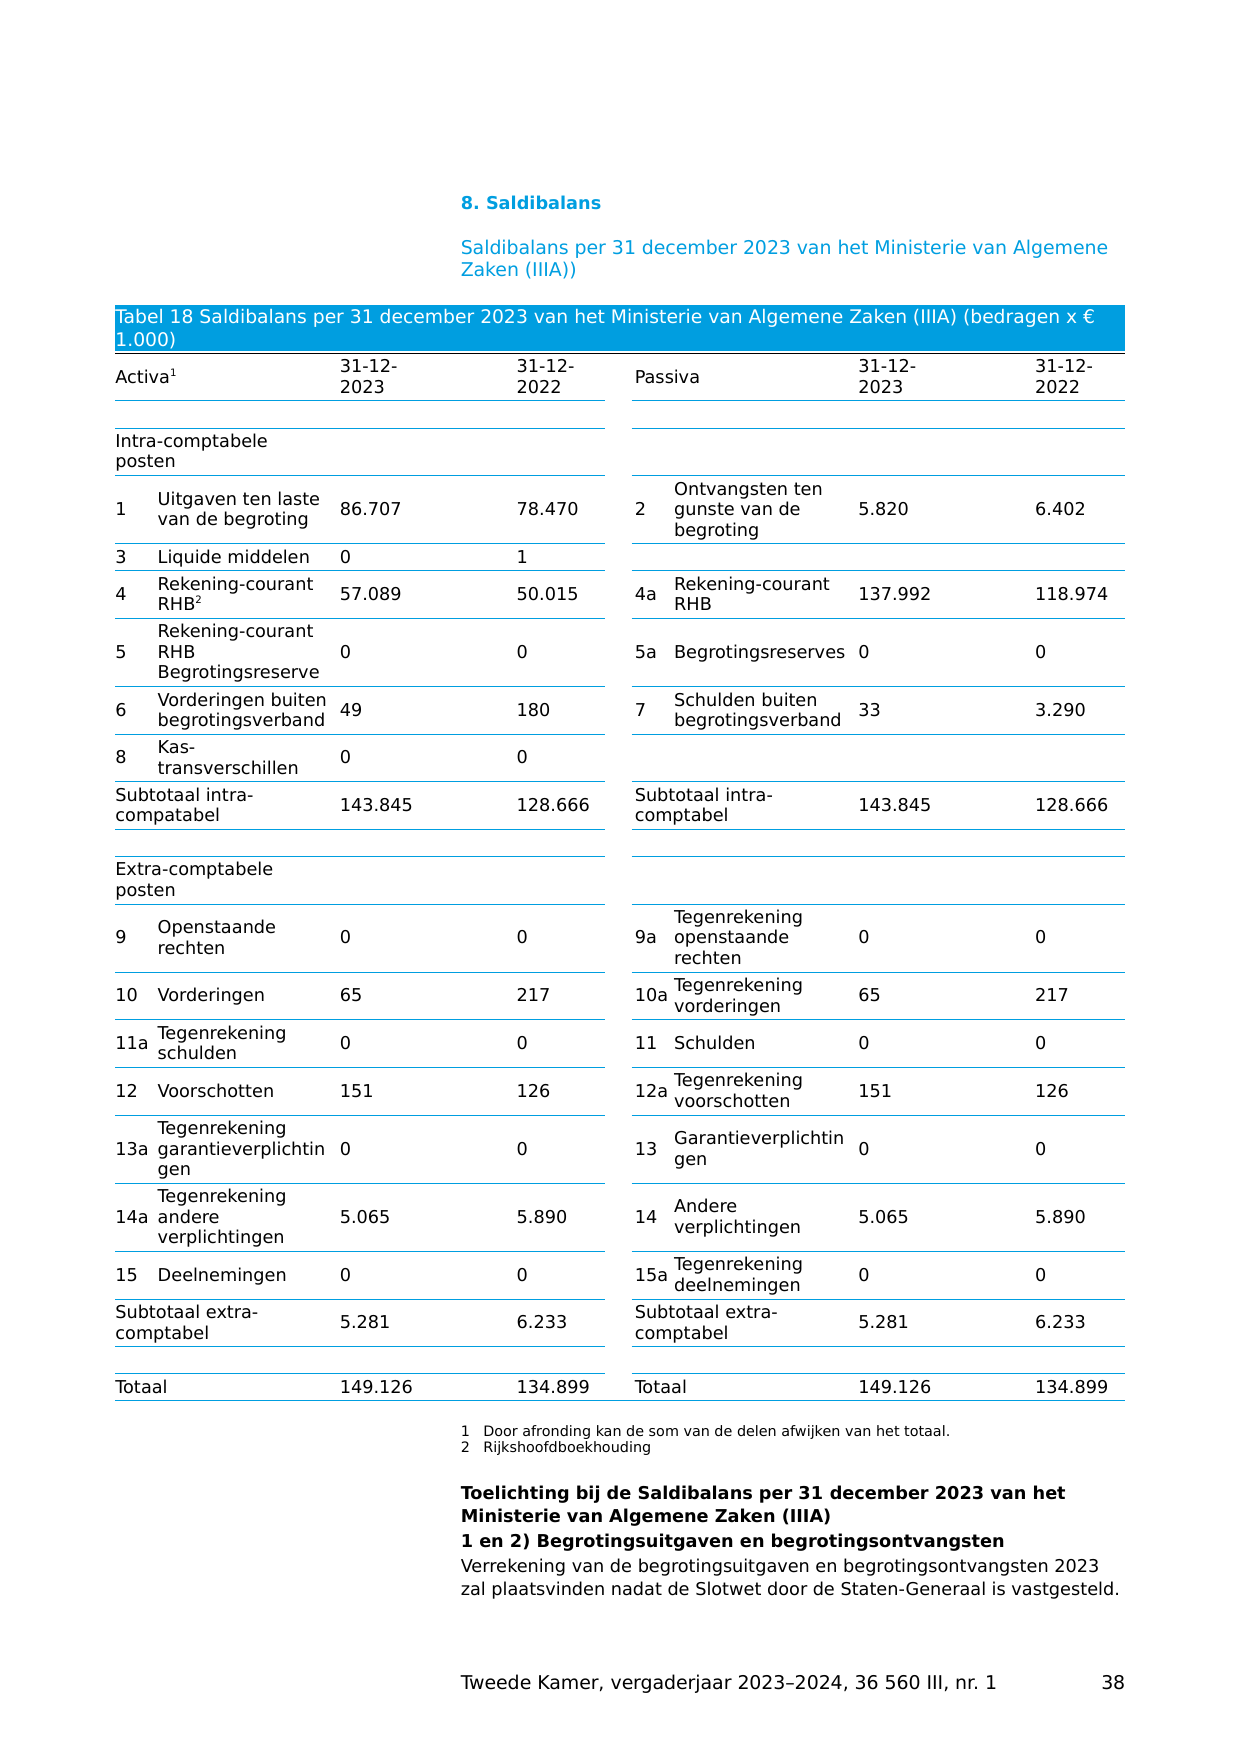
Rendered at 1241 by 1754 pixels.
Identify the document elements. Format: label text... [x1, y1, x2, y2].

table_cell [337, 1347, 428, 1373]
table_cell 2 [632, 476, 671, 543]
table_cell [855, 857, 947, 903]
table_cell 6 [115, 687, 154, 734]
table_cell 5.065 [855, 1184, 947, 1251]
table_cell Subtotaal extra-comptabel [115, 1300, 337, 1346]
table_cell [1032, 1347, 1125, 1373]
table_cell [605, 354, 632, 1400]
table_cell [429, 735, 513, 781]
table_cell 5.890 [514, 1184, 605, 1251]
table_cell [671, 735, 855, 781]
table_cell 0 [337, 619, 428, 686]
table_cell [429, 1374, 513, 1400]
table_cell Intra-comptabele posten [115, 429, 337, 475]
table_cell 31-12-2022 [1032, 354, 1125, 400]
table_cell 0 [855, 619, 947, 686]
table_cell 128.666 [1032, 782, 1125, 829]
table_cell Tegenrekening garantieverplichtingen [155, 1116, 337, 1183]
table_cell Extra-comptabele posten [115, 857, 337, 903]
table_cell [947, 571, 1032, 618]
table_cell 0 [337, 1116, 428, 1183]
table_cell [1032, 401, 1125, 427]
table_cell [1032, 429, 1125, 475]
table_cell 126 [1032, 1068, 1125, 1114]
table_cell Begrotingsreserves [671, 619, 855, 686]
table_cell 0 [1032, 1116, 1125, 1183]
table_cell 134.899 [1032, 1374, 1125, 1400]
table_cell 0 [337, 1020, 428, 1067]
table_cell [947, 1116, 1032, 1183]
table_cell Tegenrekening openstaande rechten [671, 905, 855, 972]
table_cell [947, 973, 1032, 1019]
table_cell Garantieverplichtingen [671, 1116, 855, 1183]
table_cell [947, 735, 1032, 781]
table_cell [429, 830, 513, 856]
text Verrekening van de begrotingsuitgaven en begrotingsontvangsten 2023 zal plaatsvinden nadat de Slotwet door de Staten-Generaal is vastgesteld. [461, 1554, 1125, 1600]
table_cell 143.845 [855, 782, 947, 829]
table_cell [155, 401, 337, 427]
table_cell 5a [632, 619, 671, 686]
table_cell [155, 830, 337, 856]
table_cell [514, 857, 605, 903]
table_cell 118.974 [1032, 571, 1125, 618]
table_cell Tegenrekening voorschotten [671, 1068, 855, 1114]
table_cell Subtotaal intra-compatabel [115, 782, 337, 829]
table_cell 5.281 [337, 1300, 428, 1346]
table_cell [855, 830, 947, 856]
table_cell 0 [1032, 905, 1125, 972]
table_cell 149.126 [337, 1374, 428, 1400]
table_cell [947, 1347, 1032, 1373]
table_cell [947, 544, 1032, 570]
table_cell [947, 401, 1032, 427]
table_cell [947, 1374, 1032, 1400]
table_cell 0 [514, 1116, 605, 1183]
table_cell 13 [632, 1116, 671, 1183]
table_cell [337, 401, 428, 427]
table_cell 14 [632, 1184, 671, 1251]
table_cell [855, 544, 947, 570]
table_cell Passiva [632, 354, 855, 400]
list Door afronding kan de som van de delen afwijken van het totaal. [461, 1423, 1125, 1439]
title 8. Saldibalans [461, 191, 1125, 214]
table_cell [115, 1347, 154, 1373]
table_cell 0 [514, 619, 605, 686]
table_cell [632, 830, 671, 856]
table_cell [155, 1347, 337, 1373]
table_cell [429, 571, 513, 618]
table_cell 6.233 [1032, 1300, 1125, 1346]
table_cell 78.470 [514, 476, 605, 543]
table_cell 134.899 [514, 1374, 605, 1400]
table_cell Ontvangsten ten gunste van de begroting [671, 476, 855, 543]
table_cell 4 [115, 571, 154, 618]
table_cell [855, 429, 947, 475]
table_cell 6.402 [1032, 476, 1125, 543]
table_cell 65 [855, 973, 947, 1019]
table_cell [514, 830, 605, 856]
table_cell 0 [514, 905, 605, 972]
table_cell [429, 619, 513, 686]
table_cell [1032, 735, 1125, 781]
table_cell [115, 401, 154, 427]
table_cell Subtotaal intra-comptabel [632, 782, 855, 829]
table_cell 0 [855, 1020, 947, 1067]
table_cell Rekening-courant RHB [671, 571, 855, 618]
table_cell 13a [115, 1116, 154, 1183]
table_cell 33 [855, 687, 947, 734]
table_cell Subtotaal extra-comptabel [632, 1300, 855, 1346]
table_cell 128.666 [514, 782, 605, 829]
table_cell 31-12-2022 [514, 354, 605, 400]
table_cell 0 [337, 735, 428, 781]
table_cell [429, 1252, 513, 1298]
table_cell 0 [1032, 1020, 1125, 1067]
table_cell 180 [514, 687, 605, 734]
table_cell Kas-transverschillen [155, 735, 337, 781]
table_cell 65 [337, 973, 428, 1019]
table_cell Uitgaven ten laste van de begroting [155, 476, 337, 543]
table_cell [947, 857, 1032, 903]
table_cell [1032, 857, 1125, 903]
table_cell 0 [855, 1252, 947, 1298]
table_cell [947, 429, 1032, 475]
table_cell 15a [632, 1252, 671, 1298]
table_cell 0 [514, 735, 605, 781]
table_cell 4a [632, 571, 671, 618]
table_cell [632, 544, 671, 570]
table_cell [947, 905, 1032, 972]
table_cell Deelnemingen [155, 1252, 337, 1298]
table_cell [632, 857, 855, 903]
table_cell 0 [337, 1252, 428, 1298]
text Toelichting bij de Saldibalans per 31 december 2023 van het Ministerie van Algemene Zaken (IIIA) [461, 1481, 1125, 1527]
table_cell 217 [514, 973, 605, 1019]
table_cell 6.233 [514, 1300, 605, 1346]
table_cell [429, 973, 513, 1019]
table_cell 11 [632, 1020, 671, 1067]
table_cell 50.015 [514, 571, 605, 618]
table_cell 49 [337, 687, 428, 734]
table_cell Vorderingen buiten begrotingsverband [155, 687, 337, 734]
table_cell 0 [855, 905, 947, 972]
table_cell [429, 1300, 513, 1346]
table_cell 31-12-2023 [855, 354, 947, 400]
table_cell [947, 830, 1032, 856]
table_cell Tegenrekening schulden [155, 1020, 337, 1067]
table_cell [947, 476, 1032, 543]
table_cell [429, 1116, 513, 1183]
table_cell [947, 1068, 1032, 1114]
table_cell [671, 544, 855, 570]
table_cell [429, 1068, 513, 1114]
table_cell 5.281 [855, 1300, 947, 1346]
table_cell Andere verplichtingen [671, 1184, 855, 1251]
table_cell [429, 401, 513, 427]
table_cell 0 [855, 1116, 947, 1183]
table_cell 0 [337, 905, 428, 972]
text 1 en 2) Begrotingsuitgaven en begrotingsontvangsten [461, 1529, 1125, 1552]
table_cell [947, 354, 1032, 400]
table_cell [429, 782, 513, 829]
table_cell [115, 1401, 154, 1423]
table_cell 11a [115, 1020, 154, 1067]
table_cell Liquide middelen [155, 544, 337, 570]
list Rijkshoofdboekhouding [461, 1439, 1125, 1456]
table_cell [1032, 830, 1125, 856]
table_cell 10a [632, 973, 671, 1019]
table_cell [947, 1020, 1032, 1067]
table_cell Tegenrekening vorderingen [671, 973, 855, 1019]
table_cell 149.126 [855, 1374, 947, 1400]
table_cell Activa1 [115, 354, 337, 400]
table_cell 5.065 [337, 1184, 428, 1251]
table_cell 3 [115, 544, 154, 570]
table_cell [855, 735, 947, 781]
table_cell 0 [514, 1020, 605, 1067]
table_cell [514, 401, 605, 427]
table_cell 151 [855, 1068, 947, 1114]
table_cell Tegenrekening deelnemingen [671, 1252, 855, 1298]
table_cell Openstaande rechten [155, 905, 337, 972]
table_cell [429, 905, 513, 972]
table_cell Totaal [632, 1374, 855, 1400]
table_cell 1 [115, 476, 154, 543]
table_cell Rekening-courant RHB Begrotingsreserve [155, 619, 337, 686]
table_cell 86.707 [337, 476, 428, 543]
table_cell 5.890 [1032, 1184, 1125, 1251]
table_cell [855, 401, 947, 427]
table_cell [947, 1252, 1032, 1298]
table_cell 143.845 [337, 782, 428, 829]
table_cell 10 [115, 973, 154, 1019]
table_cell 0 [1032, 1252, 1125, 1298]
table_cell 0 [1032, 619, 1125, 686]
table_cell 9a [632, 905, 671, 972]
table_cell [337, 857, 428, 903]
table_cell [671, 401, 855, 427]
table_cell [947, 687, 1032, 734]
table_cell [671, 1347, 855, 1373]
table_cell 8 [115, 735, 154, 781]
table_cell [337, 830, 428, 856]
title Saldibalans per 31 december 2023 van het Ministerie van Algemene Zaken (IIIA)) [461, 237, 1125, 281]
table_cell 12 [115, 1068, 154, 1114]
table_cell Tegenrekening andere verplichtingen [155, 1184, 337, 1251]
table_cell 57.089 [337, 571, 428, 618]
table_cell Rekening-courant RHB2 [155, 571, 337, 618]
table_cell 0 [337, 544, 428, 570]
table_cell Totaal [115, 1374, 337, 1400]
table_cell [429, 1020, 513, 1067]
table_cell [429, 687, 513, 734]
table_cell [632, 429, 855, 475]
table_cell 0 [514, 1252, 605, 1298]
table_cell 151 [337, 1068, 428, 1114]
table_cell 3.290 [1032, 687, 1125, 734]
table_cell 5 [115, 619, 154, 686]
table_cell Schulden [671, 1020, 855, 1067]
table_cell [632, 1347, 671, 1373]
table_cell Schulden buiten begrotingsverband [671, 687, 855, 734]
table_cell 217 [1032, 973, 1125, 1019]
table_cell [429, 1347, 513, 1373]
table_cell [429, 354, 513, 400]
table_cell 5.820 [855, 476, 947, 543]
table_cell 12a [632, 1068, 671, 1114]
table_cell 126 [514, 1068, 605, 1114]
table_cell Vorderingen [155, 973, 337, 1019]
table_cell [671, 830, 855, 856]
table_cell [337, 429, 428, 475]
table_cell [632, 735, 671, 781]
table_cell 14a [115, 1184, 154, 1251]
table_cell [429, 857, 513, 903]
table_cell 15 [115, 1252, 154, 1298]
table_cell [855, 1347, 947, 1373]
table_cell 31-12-2023 [337, 354, 428, 400]
table_cell 1 [514, 544, 605, 570]
table_cell [632, 401, 671, 427]
table_cell [429, 476, 513, 543]
table_cell [429, 1184, 513, 1251]
table_cell Voorschotten [155, 1068, 337, 1114]
table_cell [429, 429, 513, 475]
table_cell [115, 830, 154, 856]
table_cell [514, 1347, 605, 1373]
table_cell [947, 619, 1032, 686]
table_cell [947, 1184, 1032, 1251]
table_cell [947, 782, 1032, 829]
table_cell 9 [115, 905, 154, 972]
table_cell [1032, 544, 1125, 570]
table_cell [429, 544, 513, 570]
table_cell 7 [632, 687, 671, 734]
table_cell 137.992 [855, 571, 947, 618]
table_cell [514, 429, 605, 475]
table_cell [947, 1300, 1032, 1346]
